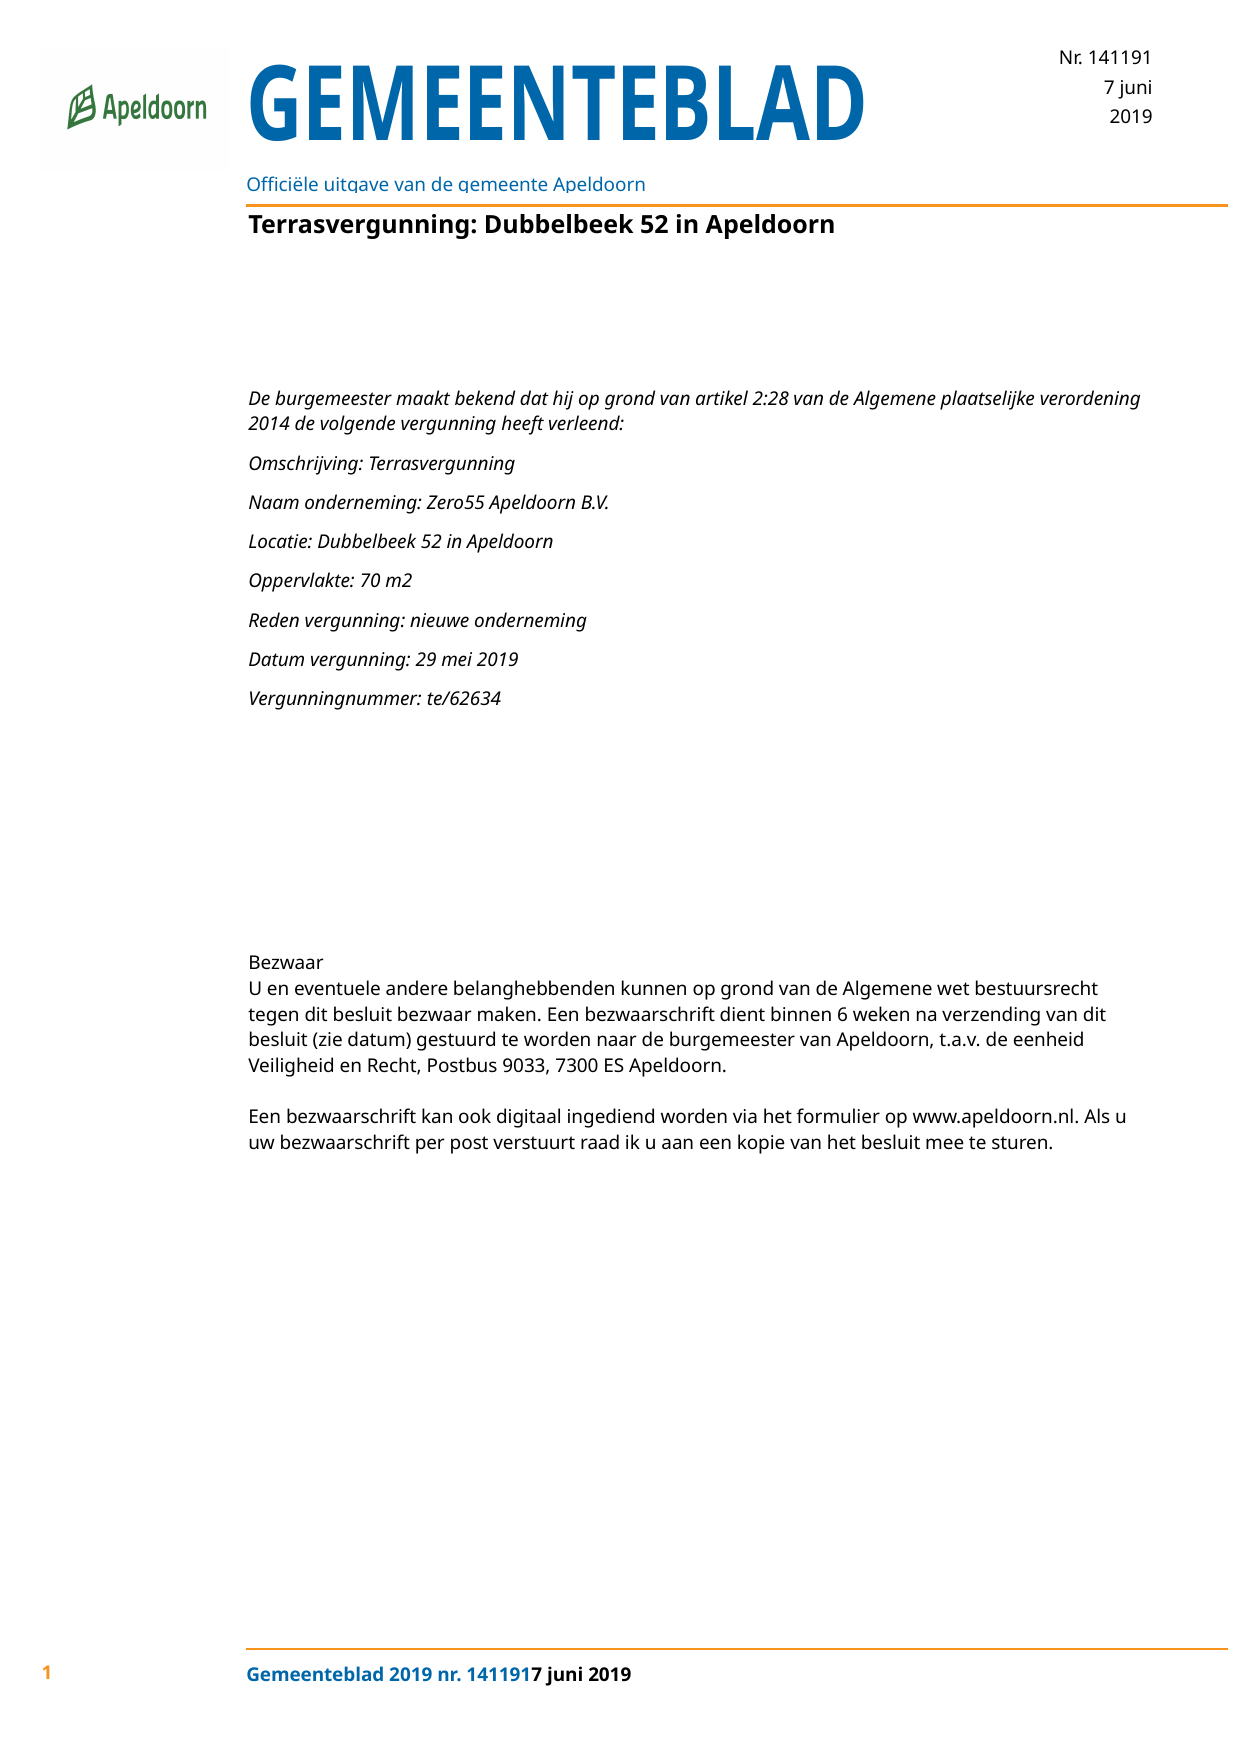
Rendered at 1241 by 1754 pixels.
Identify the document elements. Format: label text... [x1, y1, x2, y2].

picture [41, 47, 231, 172]
text Oppervlakte: 70 m2 [248, 567, 1152, 593]
text Bezwaar [248, 949, 1152, 975]
text U en eventuele andere belanghebbenden kunnen op grond van de Algemene wet bestuursrecht tegen dit besluit bezwaar maken. Een bezwaarschrift dient binnen 6 weken na verzending van dit besluit (zie datum) gestuurd te worden naar de burgemeester van Apeldoorn, t.a.v. de eenheid Veiligheid en Recht, Postbus 9033, 7300 ES Apeldoorn. [248, 975, 1152, 1078]
text Naam onderneming: Zero55 Apeldoorn B.V. [248, 489, 1152, 515]
text Reden vergunning: nieuwe onderneming [248, 607, 1152, 632]
text Datum vergunning: 29 mei 2019 [248, 646, 1152, 672]
text Omschrijving: Terrasvergunning [248, 450, 1152, 475]
text Terrasvergunning: Dubbelbeek 52 in Apeldoorn [248, 207, 1152, 241]
text Vergunningnummer: te/62634 [248, 685, 1152, 711]
text Locatie: Dubbelbeek 52 in Apeldoorn [248, 528, 1152, 554]
text Een bezwaarschrift kan ook digitaal ingediend worden via het formulier op www.apeldoorn.nl. Als u uw bezwaarschrift per post verstuurt raad ik u aan een kopie van het besluit mee te sturen. [248, 1104, 1152, 1155]
text De burgemeester maakt bekend dat hij op grond van artikel 2:28 van de Algemene plaatselijke verordening 2014 de volgende vergunning heeft verleend: [248, 385, 1152, 436]
